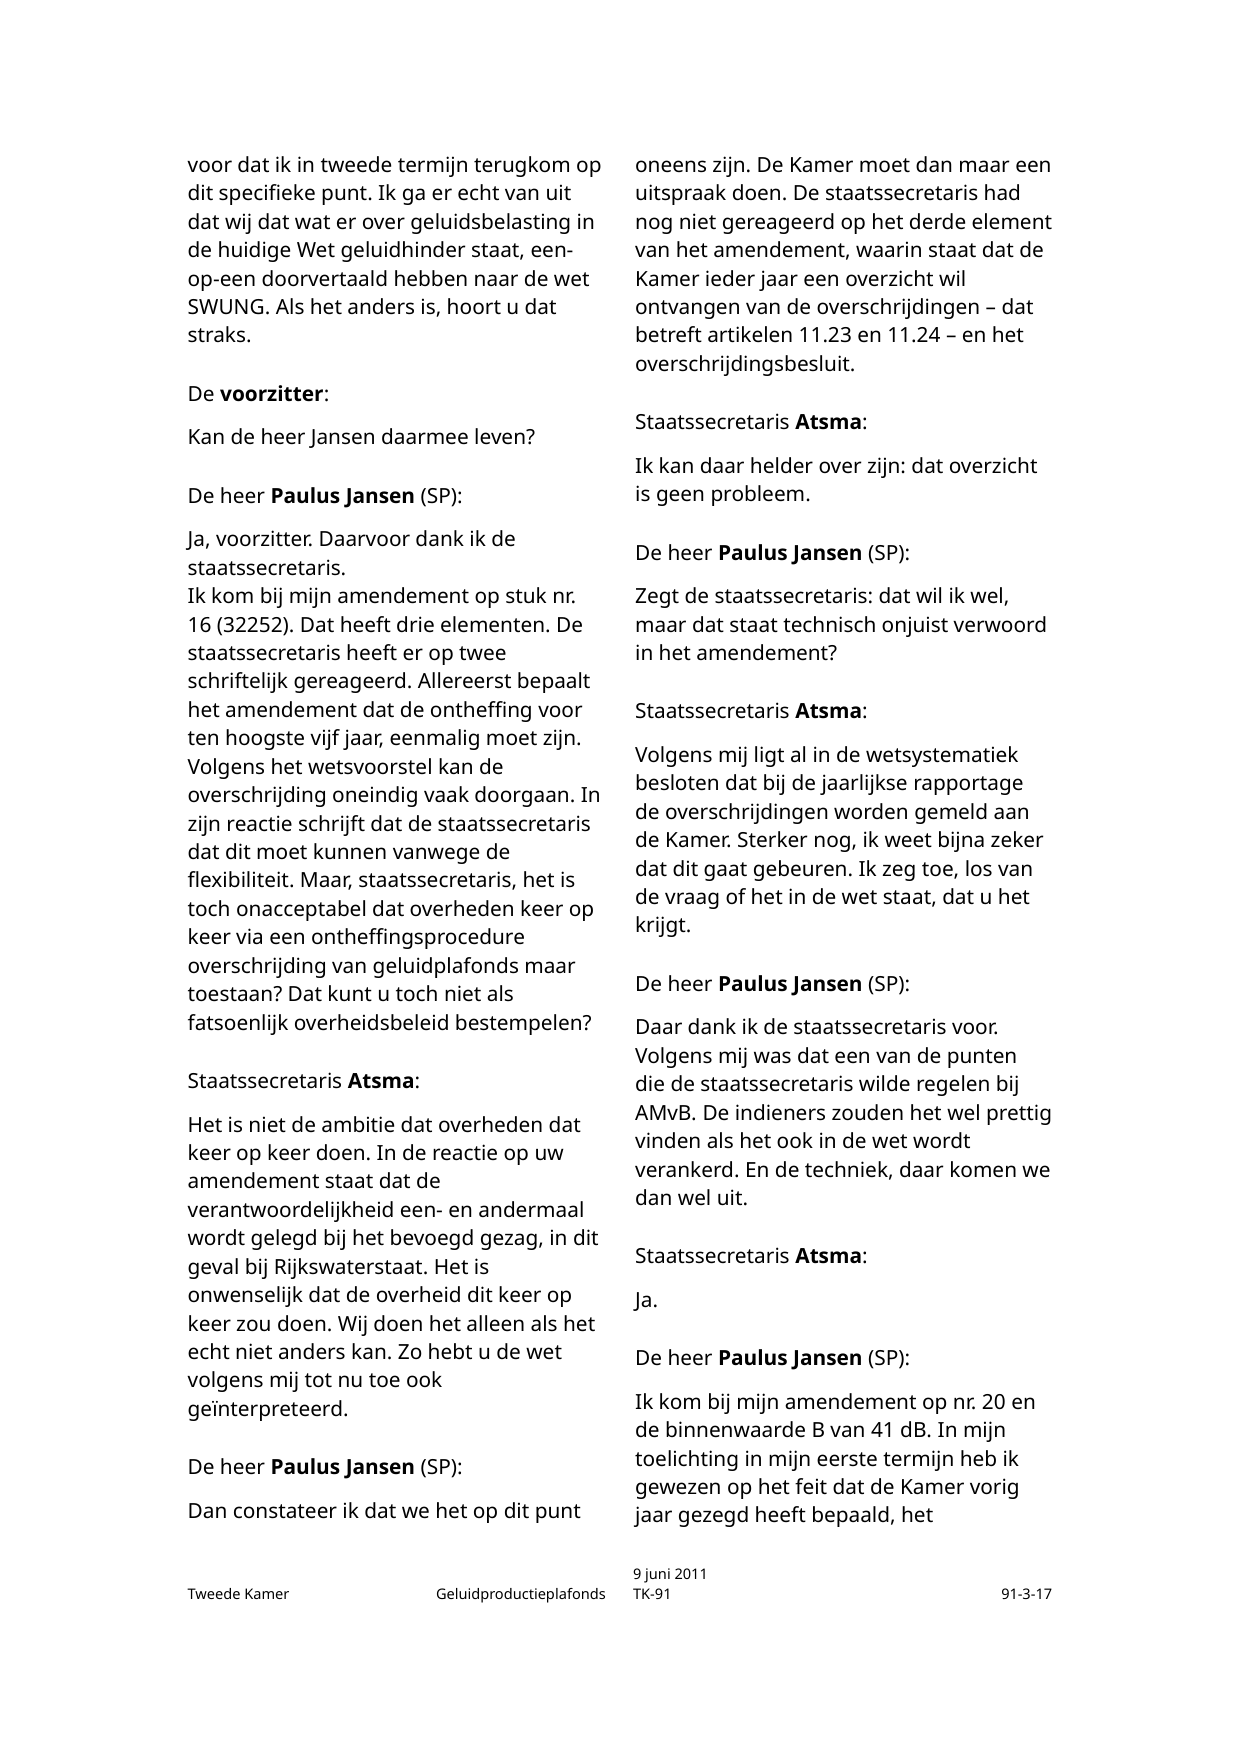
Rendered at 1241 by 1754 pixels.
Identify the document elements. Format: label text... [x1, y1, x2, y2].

text oneens zijn. De Kamer moet dan maar een uitspraak doen. De staatssecretaris had nog niet gereageerd op het derde element van het amendement, waarin staat dat de Kamer ieder jaar een overzicht wil ontvangen van de overschrijdingen – dat betreft artikelen 11.23 en 11.24 – en het overschrijdingsbesluit. [635, 150, 1053, 377]
text Staatssecretaris Atsma: [187, 1066, 605, 1095]
text Kan de heer Jansen daarmee leven? [187, 422, 605, 451]
text Ja, voorzitter. Daarvoor dank ik de staatssecretaris. [187, 524, 605, 581]
text Staatssecretaris Atsma: [635, 697, 1053, 725]
text Ja. [635, 1285, 1053, 1313]
text Ik kom bij mijn amendement op nr. 20 en de binnenwaarde B van 41 dB. In mijn toelichting in mijn eerste termijn heb ik gewezen op het feit dat de Kamer vorig jaar gezegd heeft bepaald, het [635, 1387, 1053, 1529]
text Ik kom bij mijn amendement op stuk nr. 16 (32252). Dat heeft drie elementen. De staatssecretaris heeft er op twee schriftelijk gereageerd. Allereerst bepaalt het amendement dat de ontheffing voor ten hoogste vijf jaar, eenmalig moet zijn. Volgens het wetsvoorstel kan de overschrijding oneindig vaak doorgaan. In zijn reactie schrijft dat de staatssecretaris dat dit moet kunnen vanwege de flexibiliteit. Maar, staatssecretaris, het is toch onacceptabel dat overheden keer op keer via een ontheffingsprocedure overschrijding van geluidplafonds maar toestaan? Dat kunt u toch niet als fatsoenlijk overheidsbeleid bestempelen? [187, 581, 605, 1036]
text Volgens mij ligt al in de wetsystematiek besloten dat bij de jaarlijkse rapportage de overschrijdingen worden gemeld aan de Kamer. Sterker nog, ik weet bijna zeker dat dit gaat gebeuren. Ik zeg toe, los van de vraag of het in de wet staat, dat u het krijgt. [635, 740, 1053, 939]
text Dan constateer ik dat we het op dit punt [187, 1496, 605, 1524]
text Daar dank ik de staatssecretaris voor. Volgens mij was dat een van de punten die de staatssecretaris wilde regelen bij AMvB. De indieners zouden het wel prettig vinden als het ook in de wet wordt verankerd. En de techniek, daar komen we dan wel uit. [635, 1012, 1053, 1212]
text De heer Paulus Jansen (SP): [635, 1343, 1053, 1372]
text De heer Paulus Jansen (SP): [635, 969, 1053, 997]
text Ik kan daar helder over zijn: dat overzicht is geen probleem. [635, 451, 1053, 508]
text Staatssecretaris Atsma: [635, 407, 1053, 436]
text Staatssecretaris Atsma: [635, 1242, 1053, 1270]
text De heer Paulus Jansen (SP): [187, 481, 605, 509]
text De heer Paulus Jansen (SP): [187, 1452, 605, 1481]
text De voorzitter: [187, 379, 605, 407]
text De heer Paulus Jansen (SP): [635, 538, 1053, 566]
text Zegt de staatssecretaris: dat wil ik wel, maar dat staat technisch onjuist verwoord in het amendement? [635, 581, 1053, 667]
text voor dat ik in tweede termijn terugkom op dit specifieke punt. Ik ga er echt van uit dat wij dat wat er over geluidsbelasting in de huidige Wet geluidhinder staat, een-op-een doorvertaald hebben naar de wet SWUNG. Als het anders is, hoort u dat straks. [187, 150, 605, 349]
text Het is niet de ambitie dat overheden dat keer op keer doen. In de reactie op uw amendement staat dat de verantwoordelijkheid een- en andermaal wordt gelegd bij het bevoegd gezag, in dit geval bij Rijkswaterstaat. Het is onwenselijk dat de overheid dit keer op keer zou doen. Wij doen het alleen als het echt niet anders kan. Zo hebt u de wet volgens mij tot nu toe ook geïnterpreteerd. [187, 1110, 605, 1422]
